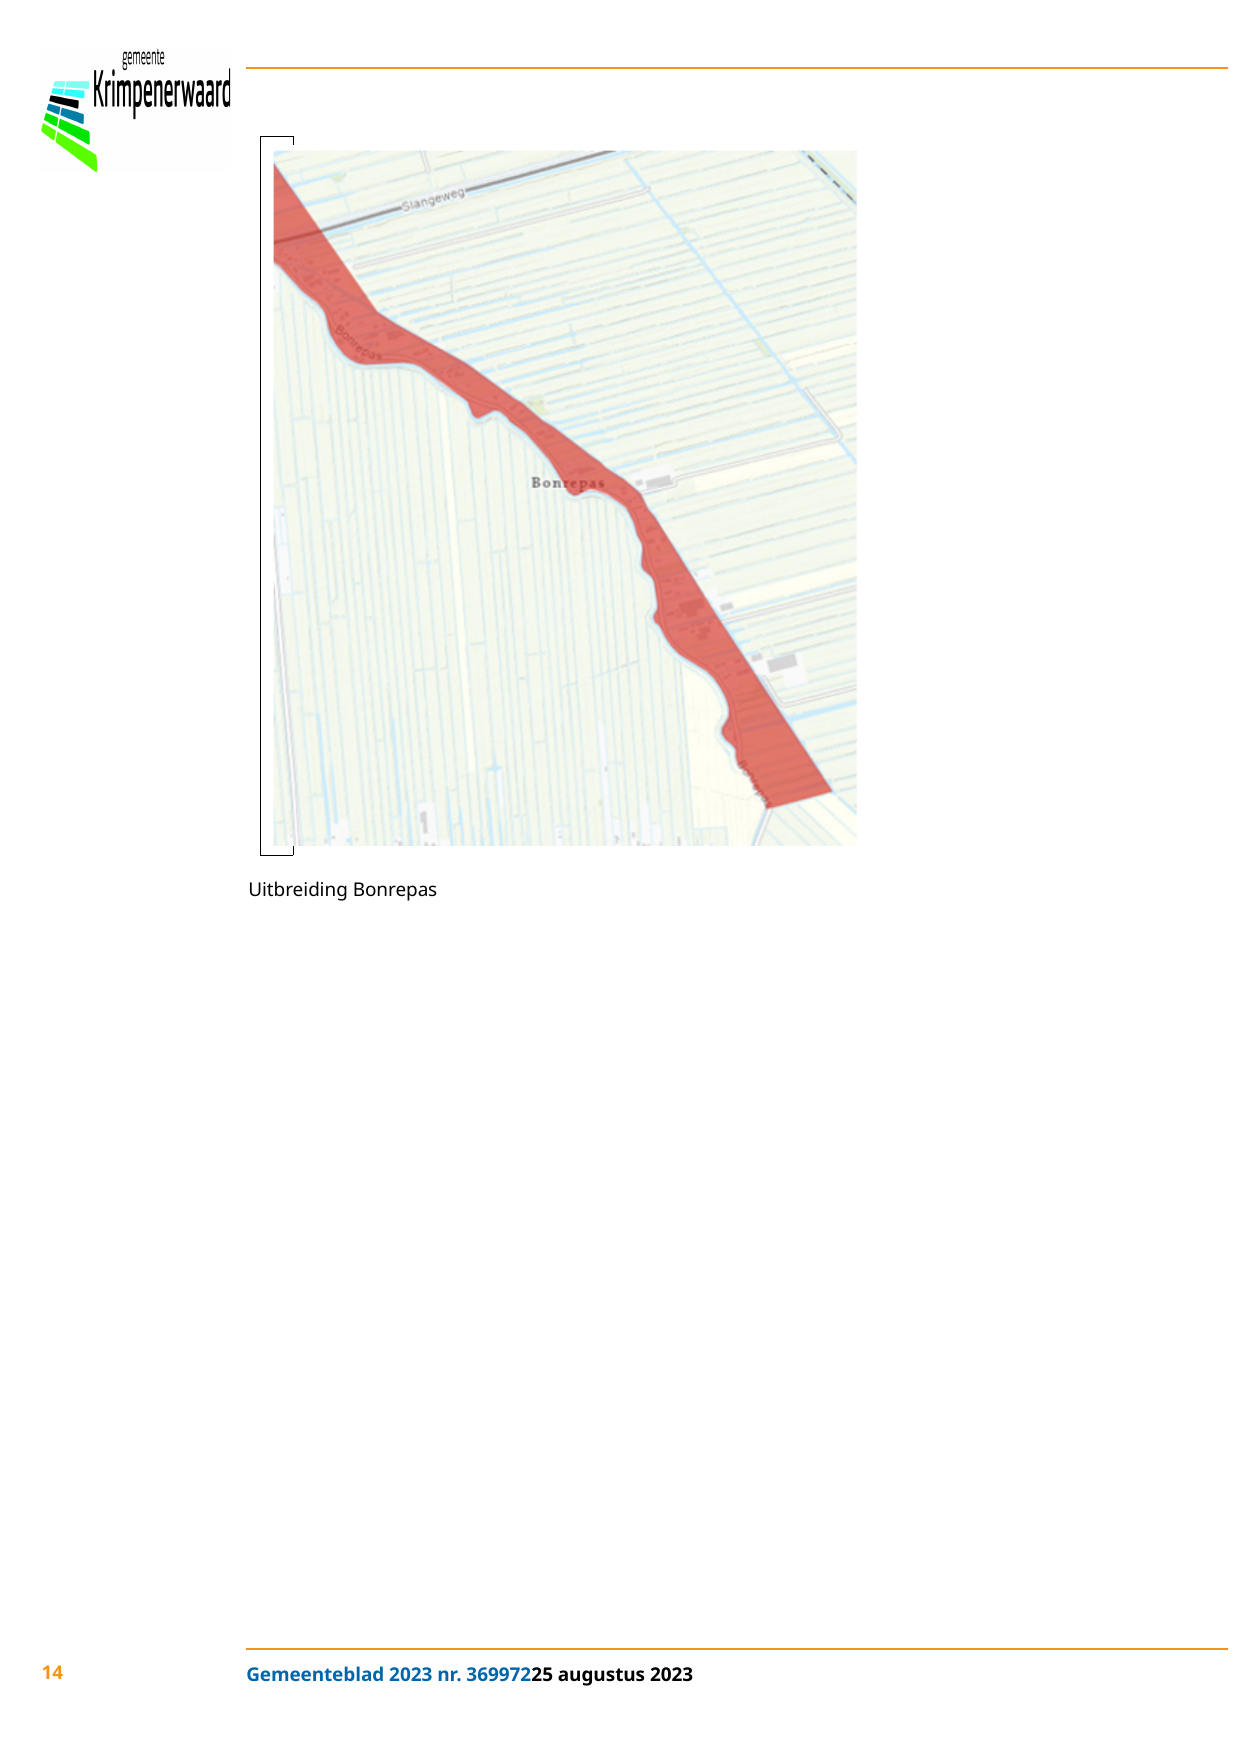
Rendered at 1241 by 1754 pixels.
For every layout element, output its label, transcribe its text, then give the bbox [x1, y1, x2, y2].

picture [41, 47, 231, 172]
picture [268, 145, 860, 846]
text Uitbreiding Bonrepas [248, 876, 1152, 902]
